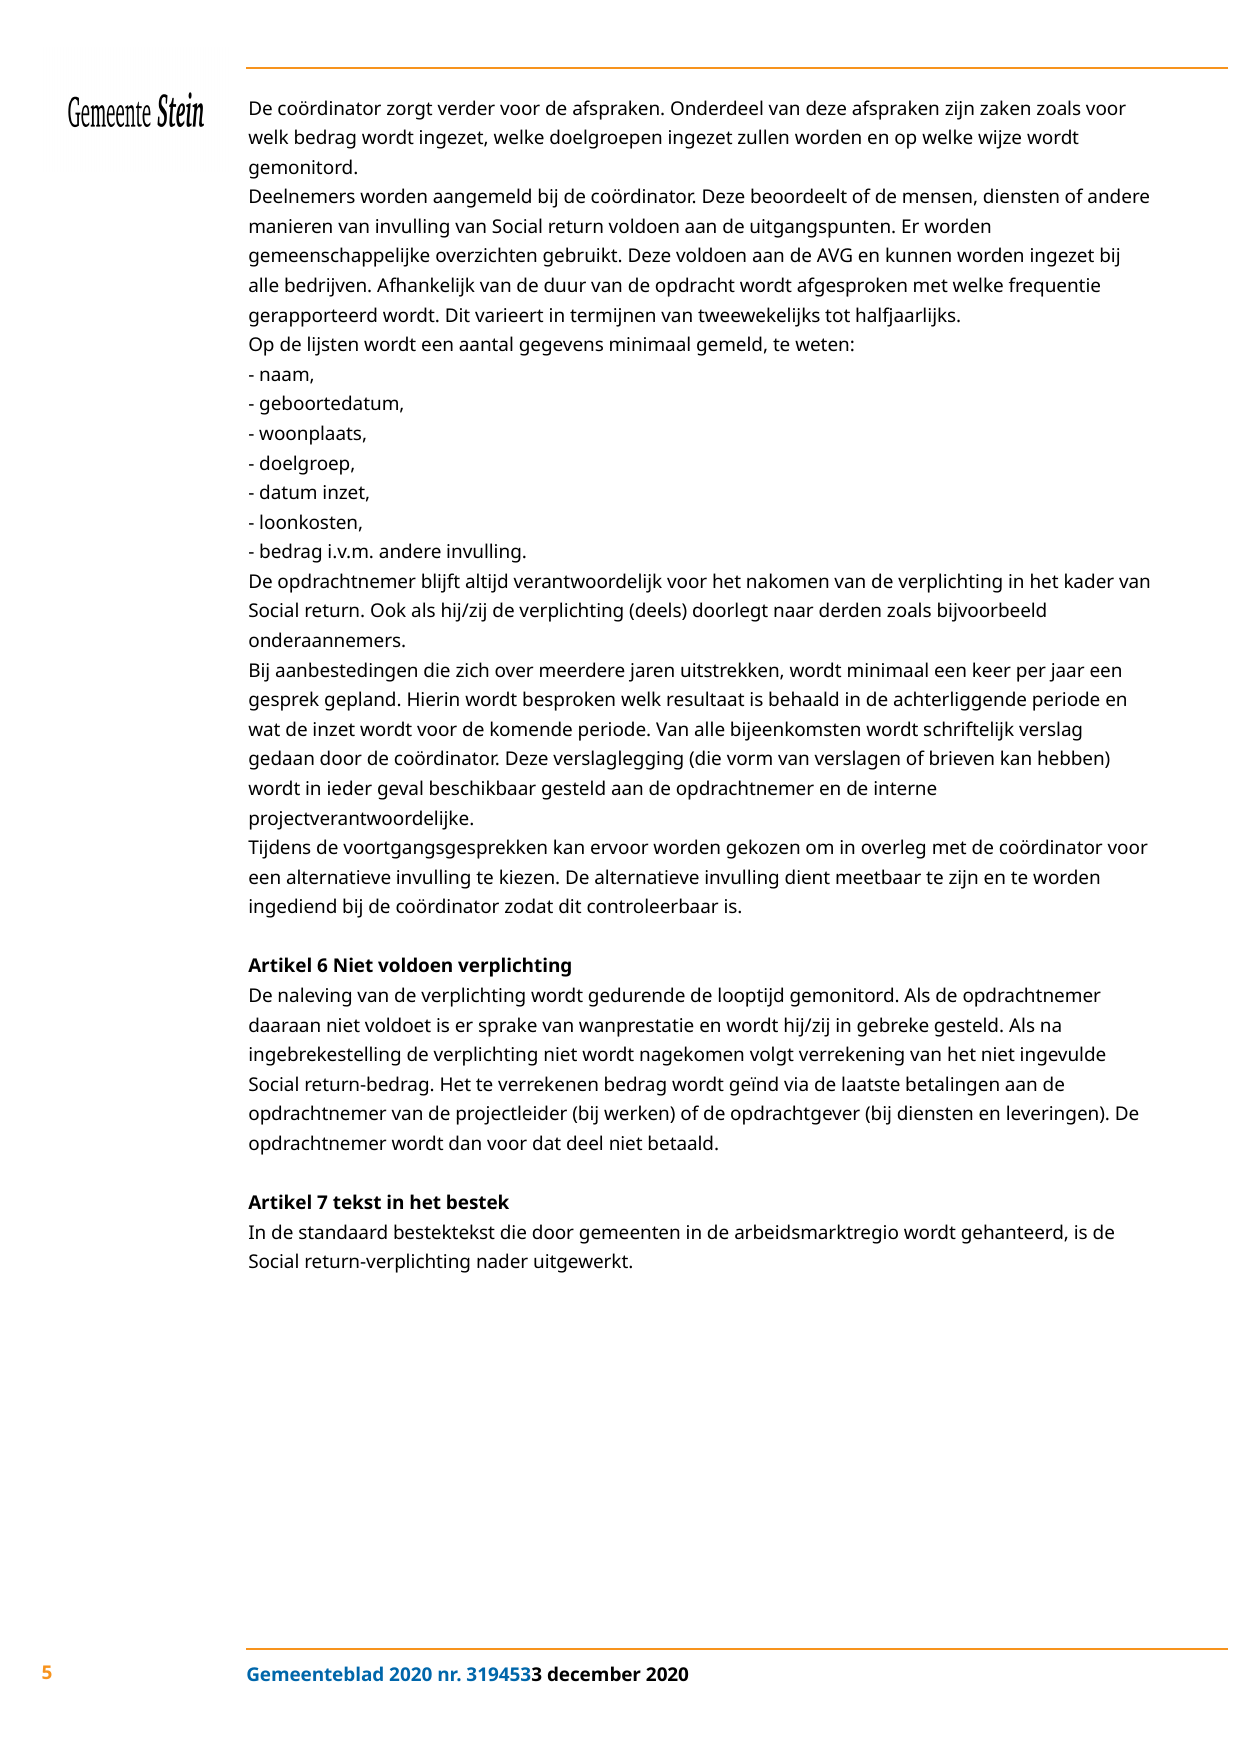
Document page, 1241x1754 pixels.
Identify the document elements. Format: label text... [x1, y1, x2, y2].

text De opdrachtnemer blijft altijd verantwoordelijk voor het nakomen van de verplichting in het kader van Social return. Ook als hij/zij de verplichting (deels) doorlegt naar derden zoals bijvoorbeeld onderaannemers. [248, 568, 1152, 653]
text De naleving van de verplichting wordt gedurende de looptijd gemonitord. Als de opdrachtnemer daaraan niet voldoet is er sprake van wanprestatie en wordt hij/zij in gebreke gesteld. Als na ingebrekestelling de verplichting niet wordt nagekomen volgt verrekening van het niet ingevulde Social return-bedrag. Het te verrekenen bedrag wordt geïnd via de laatste betalingen aan de opdrachtnemer van de projectleider (bij werken) of de opdrachtgever (bij diensten en leveringen). De opdrachtnemer wordt dan voor dat deel niet betaald. [248, 982, 1152, 1156]
picture [41, 47, 231, 172]
text - loonkosten, [248, 509, 1152, 535]
text Tijdens de voortgangsgesprekken kan ervoor worden gekozen om in overleg met de coördinator voor een alternatieve invulling te kiezen. De alternatieve invulling dient meetbaar te zijn en te worden ingediend bij de coördinator zodat dit controleerbaar is. [248, 834, 1152, 919]
text Artikel 6 Niet voldoen verplichting [248, 953, 1152, 978]
text - woonplaats, [248, 420, 1152, 446]
text - bedrag i.v.m. andere invulling. [248, 538, 1152, 564]
text - datum inzet, [248, 479, 1152, 505]
text - naam, [248, 361, 1152, 387]
text Artikel 7 tekst in het bestek [248, 1189, 1152, 1215]
text Deelnemers worden aangemeld bij de coördinator. Deze beoordeelt of de mensen, diensten of andere manieren van invulling van Social return voldoen aan de uitgangspunten. Er worden gemeenschappelijke overzichten gebruikt. Deze voldoen aan de AVG en kunnen worden ingezet bij alle bedrijven. Afhankelijk van de duur van de opdracht wordt afgesproken met welke frequentie gerapporteerd wordt. Dit varieert in termijnen van tweewekelijks tot halfjaarlijks. [248, 183, 1152, 328]
text - geboortedatum, [248, 391, 1152, 416]
text Op de lijsten wordt een aantal gegevens minimaal gemeld, te weten: [248, 331, 1152, 357]
text Bij aanbestedingen die zich over meerdere jaren uitstrekken, wordt minimaal een keer per jaar een gesprek gepland. Hierin wordt besproken welk resultaat is behaald in de achterliggende periode en wat de inzet wordt voor de komende periode. Van alle bijeenkomsten wordt schriftelijk verslag gedaan door de coördinator. Deze verslaglegging (die vorm van verslagen of brieven kan hebben) wordt in ieder geval beschikbaar gesteld aan de opdrachtnemer en de interne projectverantwoordelijke. [248, 657, 1152, 831]
text - doelgroep, [248, 450, 1152, 476]
text De coördinator zorgt verder voor de afspraken. Onderdeel van deze afspraken zijn zaken zoals voor welk bedrag wordt ingezet, welke doelgroepen ingezet zullen worden en op welke wijze wordt gemonitord. [248, 95, 1152, 180]
text In de standaard bestektekst die door gemeenten in de arbeidsmarktregio wordt gehanteerd, is de Social return-verplichting nader uitgewerkt. [248, 1219, 1152, 1274]
